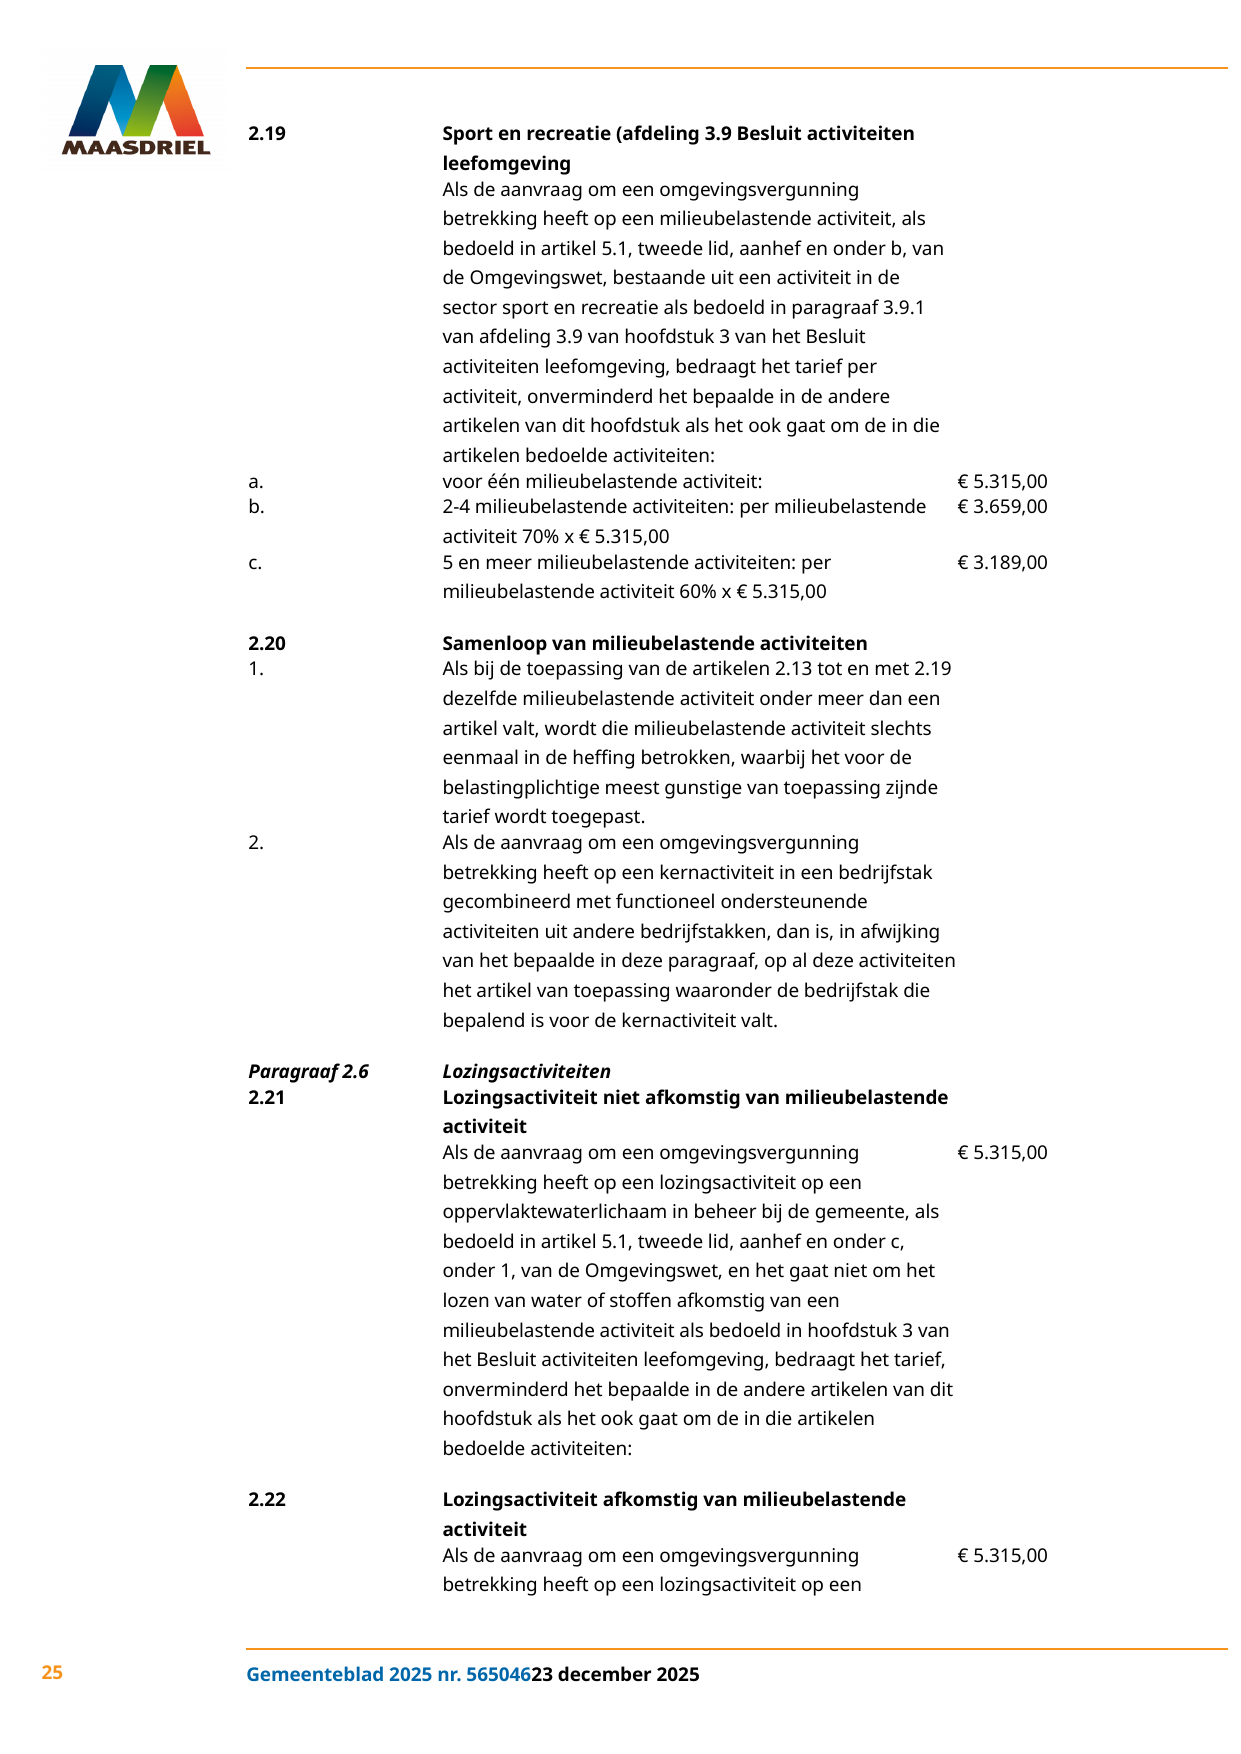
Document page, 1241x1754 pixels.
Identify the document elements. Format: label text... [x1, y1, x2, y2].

table_cell Als de aanvraag om een omgevingsvergunning betrekking heeft op een lozingsactiviteit op een oppervlaktewaterlichaam in beheer bij de gemeente, als bedoeld in artikel 5.1, tweede lid, aanhef en onder c, onder 1, van de Omgevingswet, en het gaat niet om het lozen van water of stoffen afkomstig van een milieubelastende activiteit als bedoeld in hoofdstuk 3 van het Besluit activiteiten leefomgeving, bedraagt het tarief, onverminderd het bepaalde in de andere artikelen van dit hoofdstuk als het ook gaat om de in die artikelen bedoelde activiteiten: [442, 1139, 957, 1461]
table_cell 1. [248, 656, 442, 829]
picture [41, 47, 231, 172]
table_cell [248, 1033, 442, 1058]
table_cell [248, 1461, 442, 1487]
table_cell € 5.315,00 [958, 1542, 1152, 1597]
table_cell [958, 1487, 1152, 1542]
table_cell [958, 604, 1152, 630]
table_cell € 3.189,00 [958, 549, 1152, 604]
table_cell [442, 1033, 957, 1058]
table_cell 2. [248, 829, 442, 1032]
table_cell [248, 176, 442, 468]
table_cell € 5.315,00 [958, 468, 1152, 493]
table_cell [248, 1542, 442, 1597]
table_cell 2.21 [248, 1084, 442, 1139]
table_cell 5 en meer milieubelastende activiteiten: per milieubelastende activiteit 60% x € 5.315,00 [442, 549, 957, 604]
table_cell [958, 829, 1152, 1032]
table_cell 2.20 [248, 630, 442, 656]
table_cell Lozingsactiviteit afkomstig van milieubelastende activiteit [442, 1487, 957, 1542]
table_cell [442, 95, 957, 121]
table_cell [442, 1461, 957, 1487]
table_cell 2.19 [248, 121, 442, 176]
table_cell Paragraaf 2.6 [248, 1058, 442, 1084]
table_cell a. [248, 468, 442, 493]
table_cell [248, 95, 442, 121]
table_cell voor één milieubelastende activiteit: [442, 468, 957, 493]
table_cell 2.22 [248, 1487, 442, 1542]
table_cell 2-4 milieubelastende activiteiten: per milieubelastende activiteit 70% x € 5.315,00 [442, 494, 957, 549]
table_cell [958, 95, 1152, 121]
table_cell b. [248, 494, 442, 549]
table_cell Als bij de toepassing van de artikelen 2.13 tot en met 2.19 dezelfde milieubelastende activiteit onder meer dan een artikel valt, wordt die milieubelastende activiteit slechts eenmaal in de heffing betrokken, waarbij het voor de belastingplichtige meest gunstige van toepassing zijnde tarief wordt toegepast. [442, 656, 957, 829]
table_cell [958, 176, 1152, 468]
table_cell Als de aanvraag om een omgevingsvergunning betrekking heeft op een milieubelastende activiteit, als bedoeld in artikel 5.1, tweede lid, aanhef en onder b, van de Omgevingswet, bestaande uit een activiteit in de sector sport en recreatie als bedoeld in paragraaf 3.9.1 van afdeling 3.9 van hoofdstuk 3 van het Besluit activiteiten leefomgeving, bedraagt het tarief per activiteit, onverminderd het bepaalde in de andere artikelen van dit hoofdstuk als het ook gaat om de in die artikelen bedoelde activiteiten: [442, 176, 957, 468]
table_cell Als de aanvraag om een omgevingsvergunning betrekking heeft op een lozingsactiviteit op een [442, 1542, 957, 1597]
table_cell [958, 630, 1152, 656]
table_cell [958, 656, 1152, 829]
table_cell [958, 1058, 1152, 1084]
table_cell Sport en recreatie (afdeling 3.9 Besluit activiteiten leefomgeving [442, 121, 957, 176]
table_cell Samenloop van milieubelastende activiteiten [442, 630, 957, 656]
table_cell Als de aanvraag om een omgevingsvergunning betrekking heeft op een kernactiviteit in een bedrijfstak gecombineerd met functioneel ondersteunende activiteiten uit andere bedrijfstakken, dan is, in afwijking van het bepaalde in deze paragraaf, op al deze activiteiten het artikel van toepassing waaronder de bedrijfstak die bepalend is voor de kernactiviteit valt. [442, 829, 957, 1032]
table_cell [248, 1139, 442, 1461]
table_cell [958, 1084, 1152, 1139]
table_cell [958, 121, 1152, 176]
table_cell [442, 604, 957, 630]
table_cell € 5.315,00 [958, 1139, 1152, 1461]
table_cell [248, 604, 442, 630]
table_cell Lozingsactiviteiten [442, 1058, 957, 1084]
table_cell € 3.659,00 [958, 494, 1152, 549]
table_cell [958, 1461, 1152, 1487]
table_cell c. [248, 549, 442, 604]
table_cell [958, 1033, 1152, 1058]
table_cell Lozingsactiviteit niet afkomstig van milieubelastende activiteit [442, 1084, 957, 1139]
